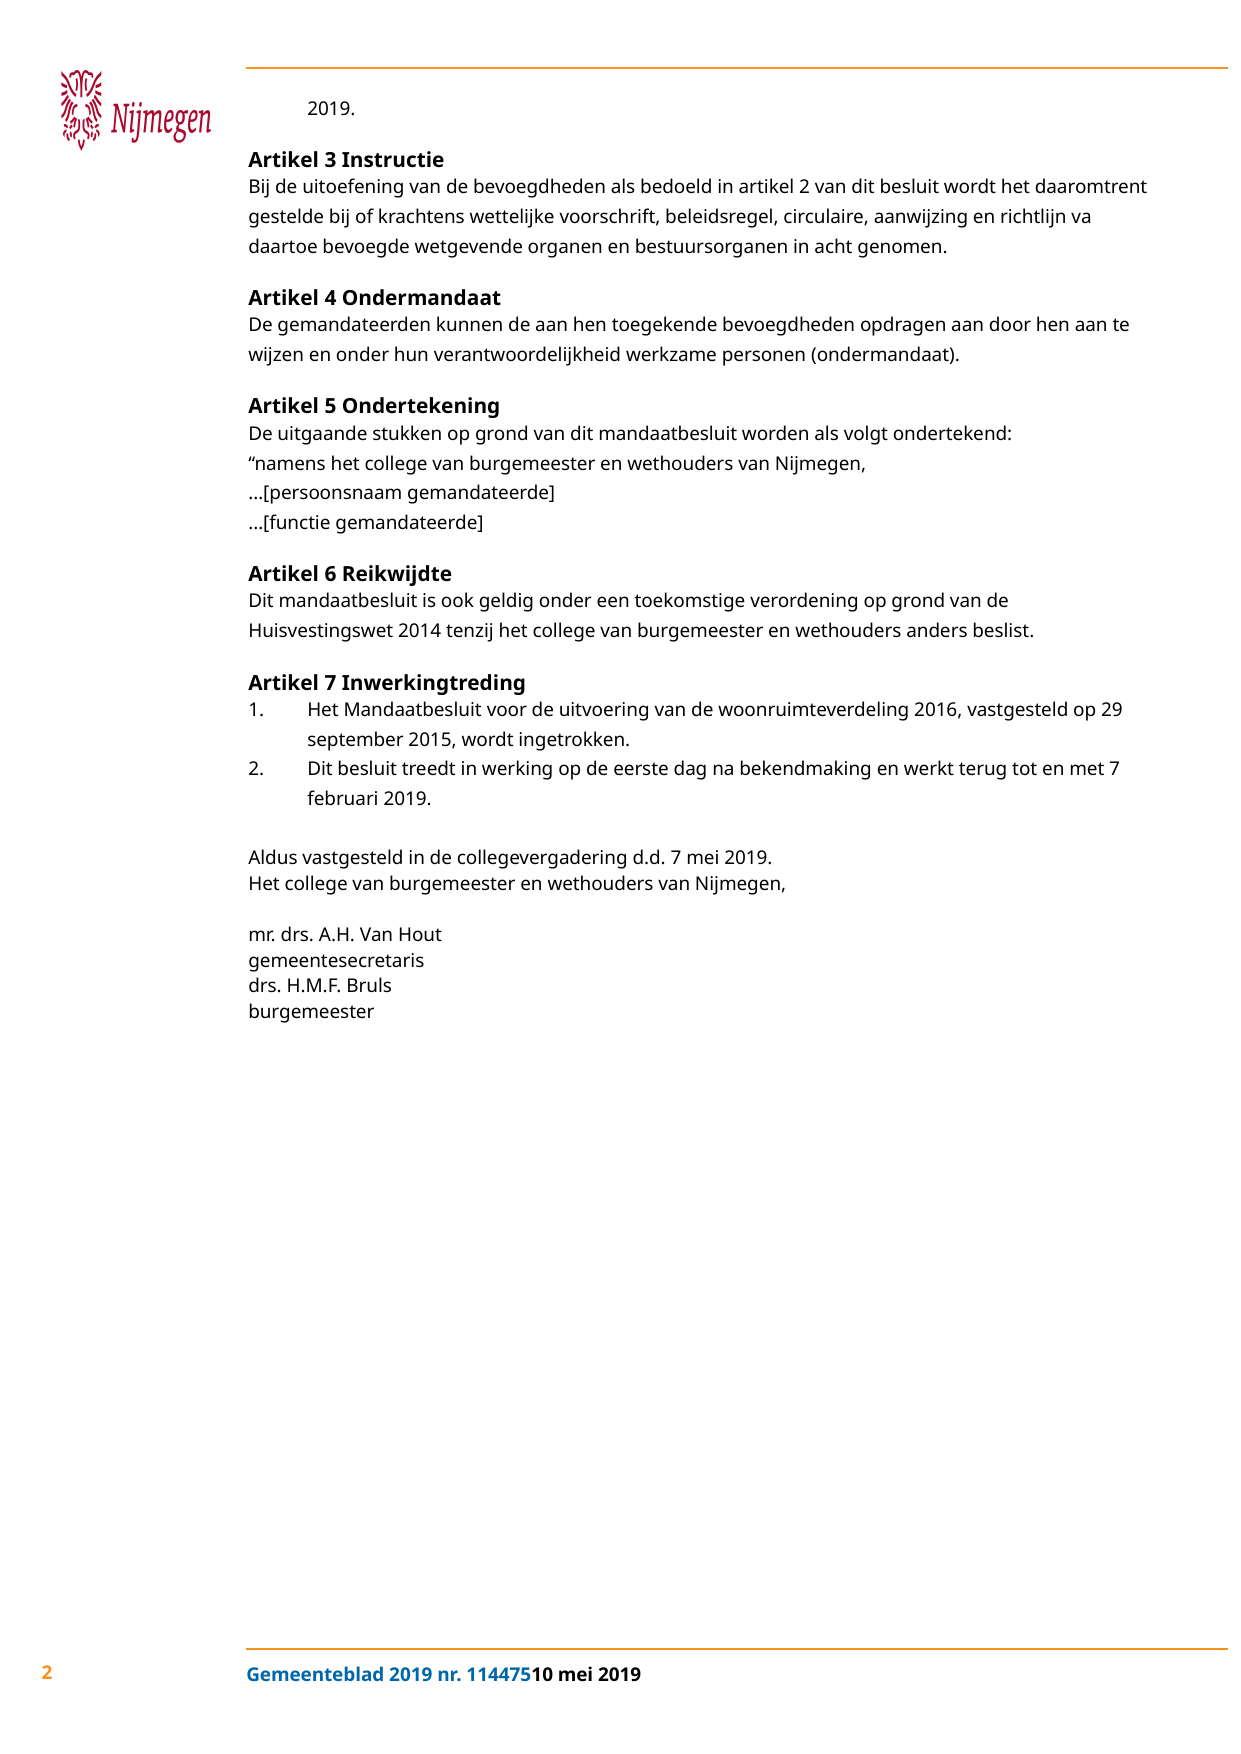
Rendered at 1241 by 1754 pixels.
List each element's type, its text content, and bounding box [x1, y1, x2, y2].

text Artikel 6 Reikwijdte [248, 559, 1152, 588]
text De uitgaande stukken op grond van dit mandaatbesluit worden als volgt ondertekend: [248, 420, 1152, 446]
text burgemeester [248, 998, 1152, 1024]
text Artikel 3 Instructie [248, 145, 1152, 174]
picture [41, 47, 231, 172]
text mr. drs. A.H. Van Hout [248, 921, 1152, 947]
text Dit mandaatbesluit is ook geldig onder een toekomstige verordening op grond van de Huisvestingswet 2014 tenzij het college van burgemeester en wethouders anders beslist. [248, 588, 1152, 643]
text Artikel 7 Inwerkingtreding [248, 668, 1152, 696]
list Het Mandaatbesluit voor de uitvoering van de woonruimteverdeling 2016, vastgesteld op 29 september 2015, wordt ingetrokken. [248, 696, 1152, 751]
text “namens het college van burgemeester en wethouders van Nijmegen, [248, 450, 1152, 475]
text Artikel 5 Ondertekening [248, 392, 1152, 420]
text Het college van burgemeester en wethouders van Nijmegen, [248, 870, 1152, 896]
text Aldus vastgesteld in de collegevergadering d.d. 7 mei 2019. [248, 844, 1152, 870]
text gemeentesecretaris [248, 947, 1152, 973]
text Bij de uitoefening van de bevoegdheden als bedoeld in artikel 2 van dit besluit wordt het daaromtrent gestelde bij of krachtens wettelijke voorschrift, beleidsregel, circulaire, aanwijzing en richtlijn va daartoe bevoegde wetgevende organen en bestuursorganen in acht genomen. [248, 174, 1152, 258]
text De gemandateerden kunnen de aan hen toegekende bevoegdheden opdragen aan door hen aan te wijzen en onder hun verantwoordelijkheid werkzame personen (ondermandaat). [248, 312, 1152, 367]
text drs. H.M.F. Bruls [248, 973, 1152, 998]
list Dit besluit treedt in werking op de eerste dag na bekendmaking en werkt terug tot en met 7 februari 2019. [248, 755, 1152, 811]
text …[functie gemandateerde] [248, 509, 1152, 534]
text …[persoonsnaam gemandateerde] [248, 479, 1152, 505]
list 2019. [248, 95, 1152, 121]
text Artikel 4 Ondermandaat [248, 283, 1152, 312]
